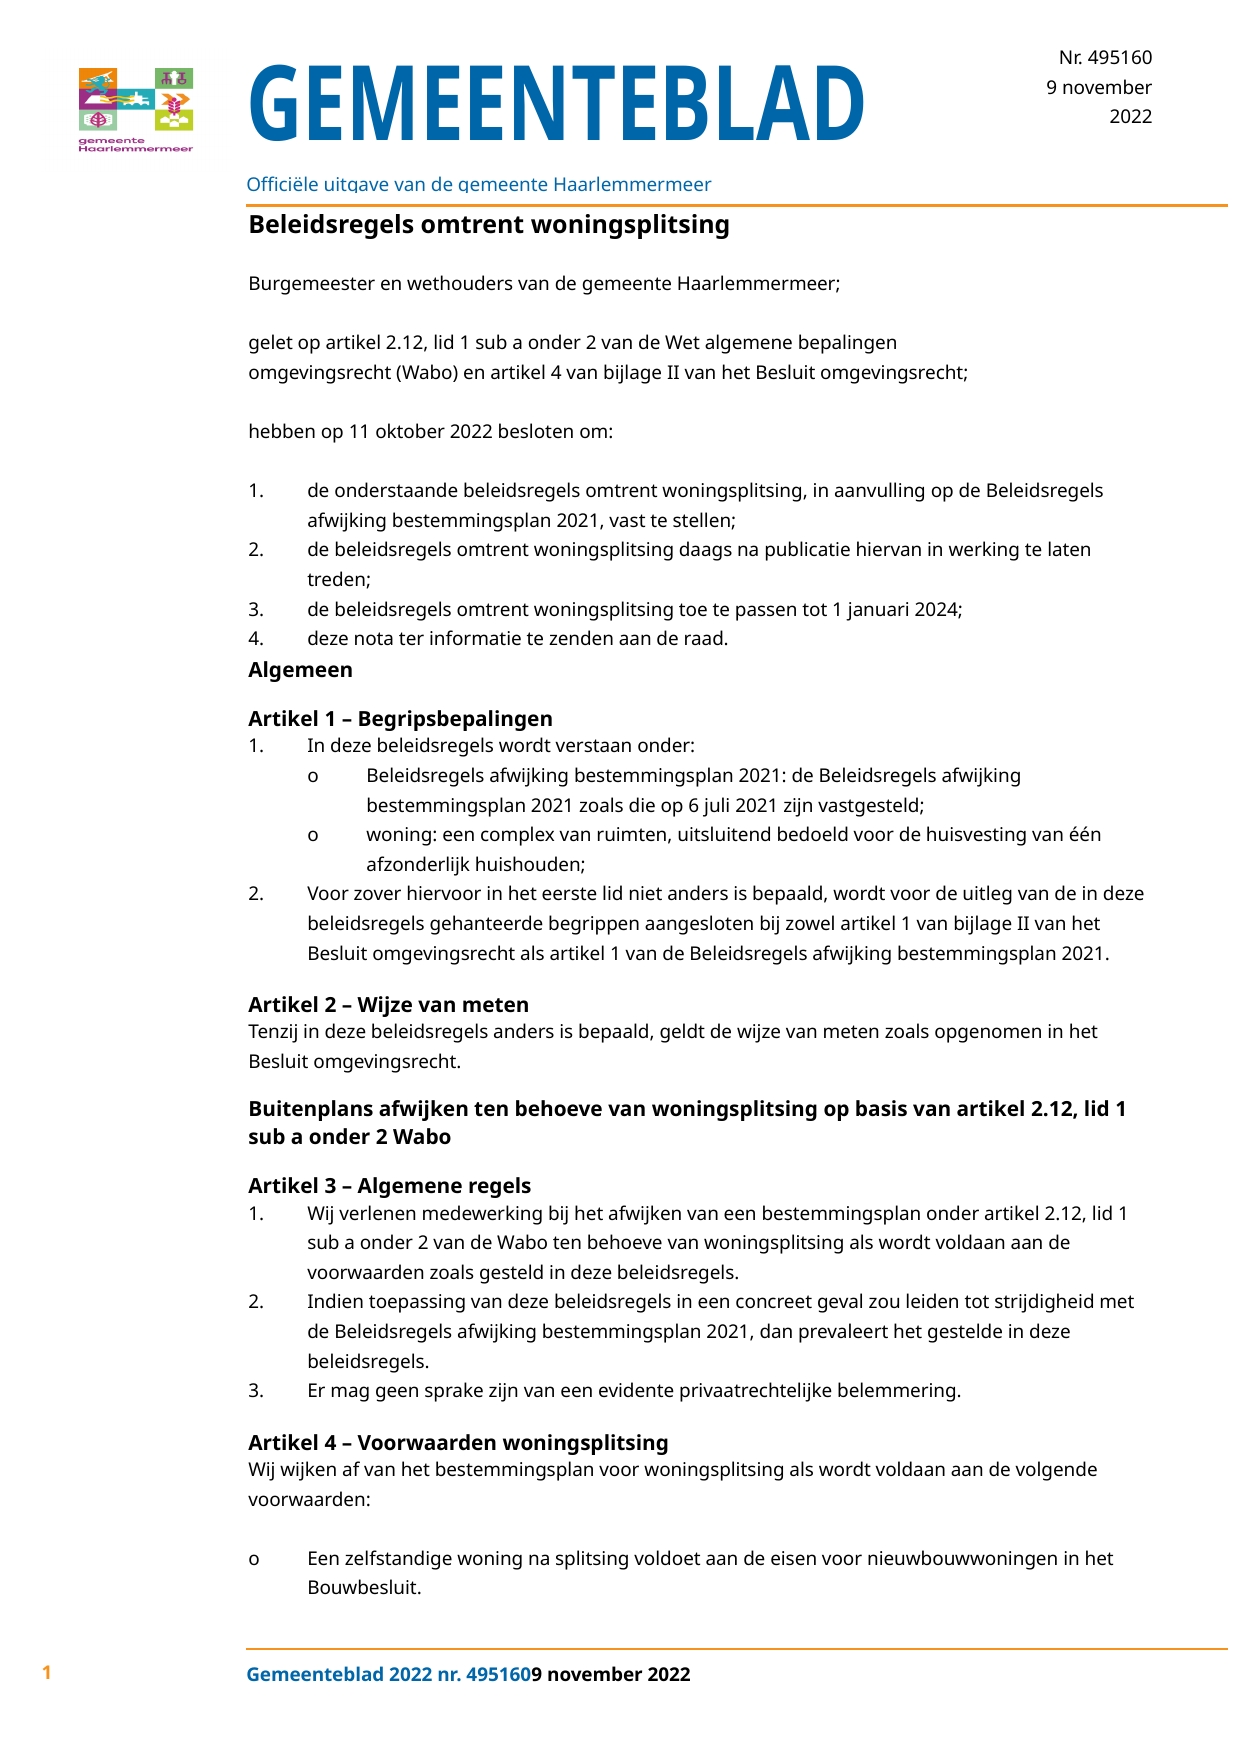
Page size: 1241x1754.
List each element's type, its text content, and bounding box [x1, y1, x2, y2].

picture [41, 47, 231, 172]
text hebben op 11 oktober 2022 besloten om: [248, 418, 1152, 444]
list In deze beleidsregels wordt verstaan onder: [248, 733, 1152, 758]
list Wij verlenen medewerking bij het afwijken van een bestemmingsplan onder artikel 2.12, lid 1 sub a onder 2 van de Wabo ten behoeve van woningsplitsing als wordt voldaan aan de voorwaarden zoals gesteld in deze beleidsregels. [248, 1200, 1152, 1285]
list woning: een complex van ruimten, uitsluitend bedoeld voor de huisvesting van één afzonderlijk huishouden; [307, 821, 1152, 877]
text Beleidsregels omtrent woningsplitsing [248, 207, 1152, 241]
list de beleidsregels omtrent woningsplitsing daags na publicatie hiervan in werking te laten treden; [248, 537, 1152, 592]
text omgevingsrecht (Wabo) en artikel 4 van bijlage II van het Besluit omgevingsrecht; [248, 359, 1152, 385]
list de onderstaande beleidsregels omtrent woningsplitsing, in aanvulling op de Beleidsregels afwijking bestemmingsplan 2021, vast te stellen; [248, 477, 1152, 533]
text Buitenplans afwijken ten behoeve van woningsplitsing op basis van artikel 2.12, lid 1 sub a onder 2 Wabo [248, 1094, 1152, 1151]
list Beleidsregels afwijking bestemmingsplan 2021: de Beleidsregels afwijking bestemmingsplan 2021 zoals die op 6 juli 2021 zijn vastgesteld; [307, 762, 1152, 817]
list Er mag geen sprake zijn van een evidente privaatrechtelijke belemmering. [248, 1377, 1152, 1403]
text Artikel 4 – Voorwaarden woningsplitsing [248, 1428, 1152, 1456]
list de beleidsregels omtrent woningsplitsing toe te passen tot 1 januari 2024; [248, 596, 1152, 621]
text Artikel 1 – Begripsbepalingen [248, 704, 1152, 733]
text Artikel 2 – Wijze van meten [248, 990, 1152, 1018]
text Artikel 3 – Algemene regels [248, 1171, 1152, 1200]
list deze nota ter informatie te zenden aan de raad. [248, 625, 1152, 651]
text Wij wijken af van het bestemmingsplan voor woningsplitsing als wordt voldaan aan de volgende voorwaarden: [248, 1456, 1152, 1512]
list Indien toepassing van deze beleidsregels in een concreet geval zou leiden tot strijdigheid met de Beleidsregels afwijking bestemmingsplan 2021, dan prevaleert het gestelde in deze beleidsregels. [248, 1289, 1152, 1373]
text gelet op artikel 2.12, lid 1 sub a onder 2 van de Wet algemene bepalingen [248, 329, 1152, 355]
list Voor zover hiervoor in het eerste lid niet anders is bepaald, wordt voor de uitleg van de in deze beleidsregels gehanteerde begrippen aangesloten bij zowel artikel 1 van bijlage II van het Besluit omgevingsrecht als artikel 1 van de Beleidsregels afwijking bestemmingsplan 2021. [248, 881, 1152, 965]
list Een zelfstandige woning na splitsing voldoet aan de eisen voor nieuwbouwwoningen in het Bouwbesluit. [248, 1545, 1152, 1600]
text Burgemeester en wethouders van de gemeente Haarlemmermeer; [248, 270, 1152, 296]
text Tenzij in deze beleidsregels anders is bepaald, geldt de wijze van meten zoals opgenomen in het Besluit omgevingsrecht. [248, 1018, 1152, 1074]
text Algemeen [248, 655, 1152, 683]
